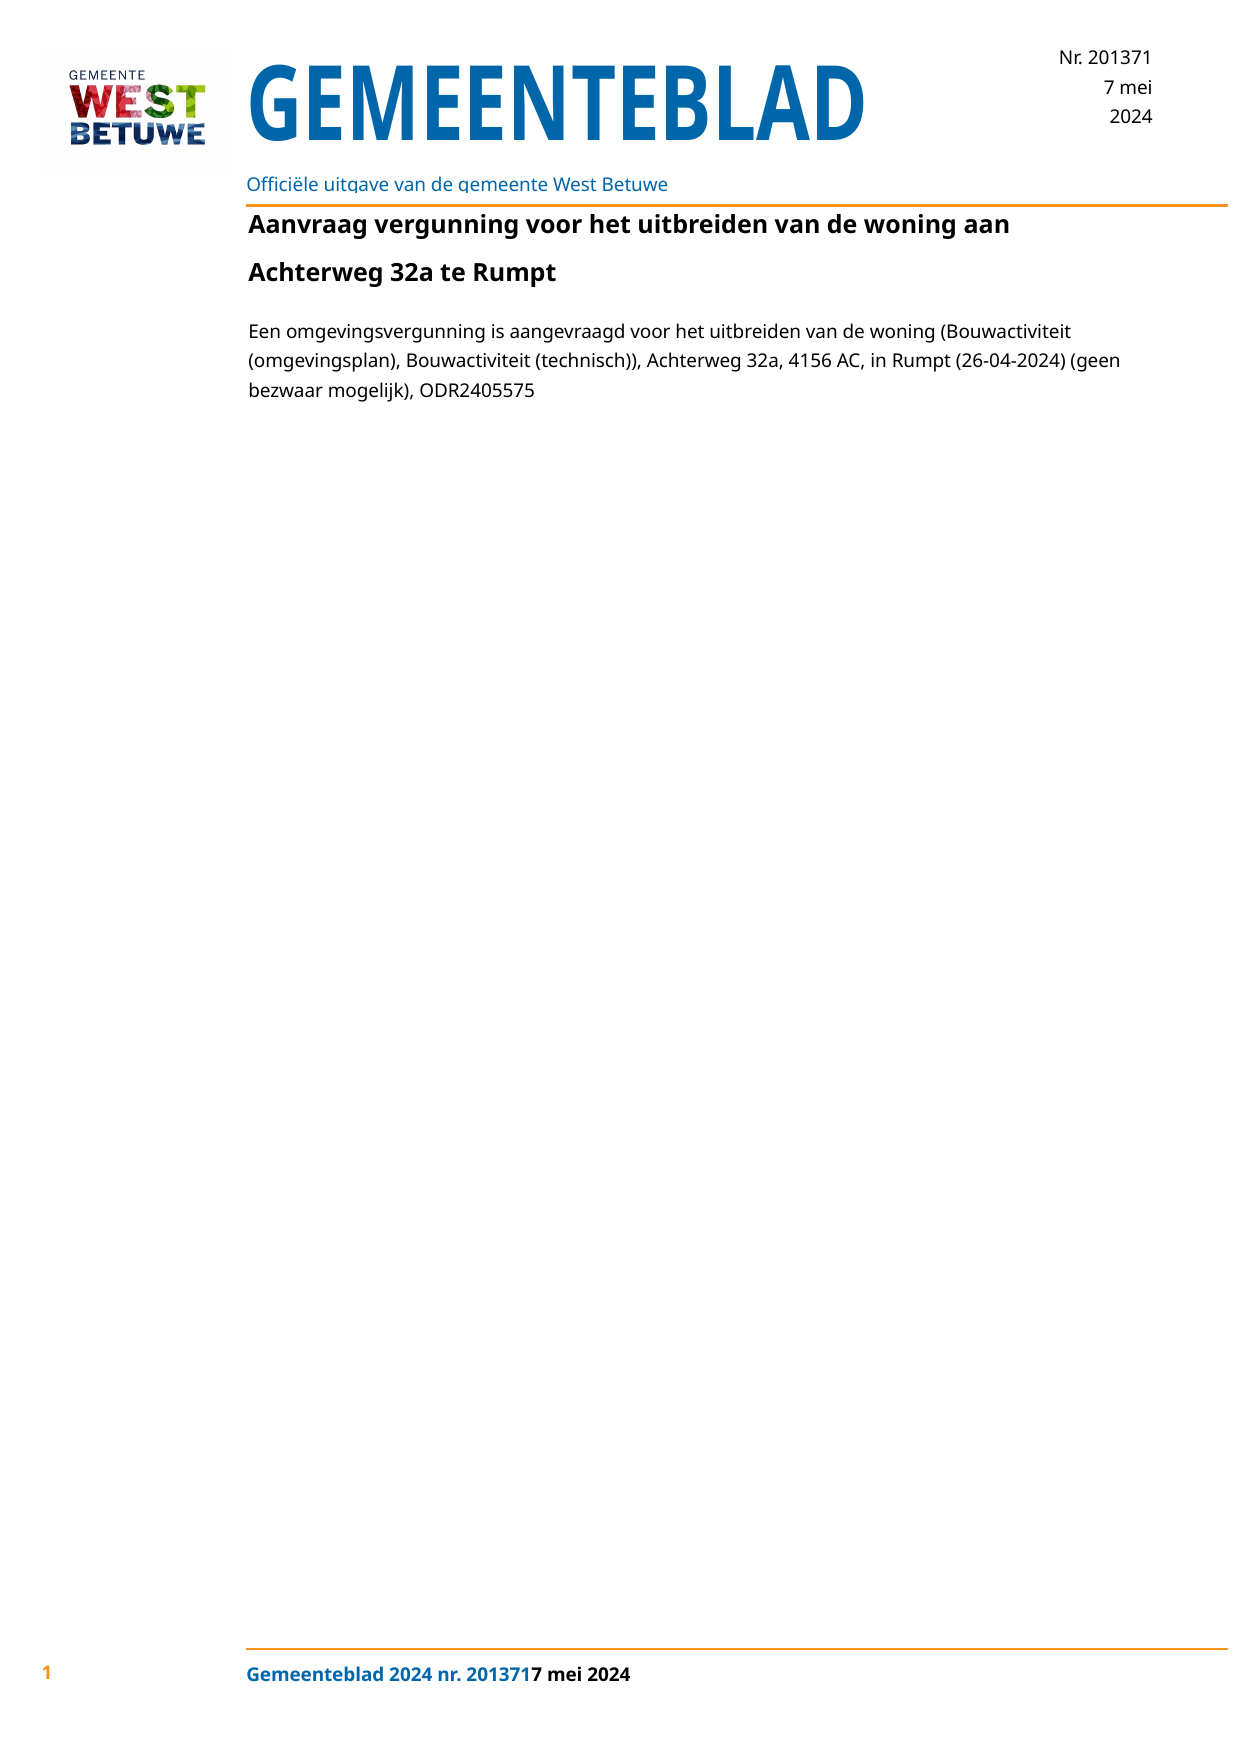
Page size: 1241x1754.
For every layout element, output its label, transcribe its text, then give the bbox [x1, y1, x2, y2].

text Aanvraag vergunning voor het uitbreiden van de woning aan Achterweg 32a te Rumpt [248, 207, 1152, 288]
picture [41, 47, 231, 172]
text Een omgevingsvergunning is aangevraagd voor het uitbreiden van de woning (Bouwactiviteit (omgevingsplan), Bouwactiviteit (technisch)), Achterweg 32a, 4156 AC, in Rumpt (26-04-2024) (geen bezwaar mogelijk), ODR2405575 [248, 318, 1152, 403]
